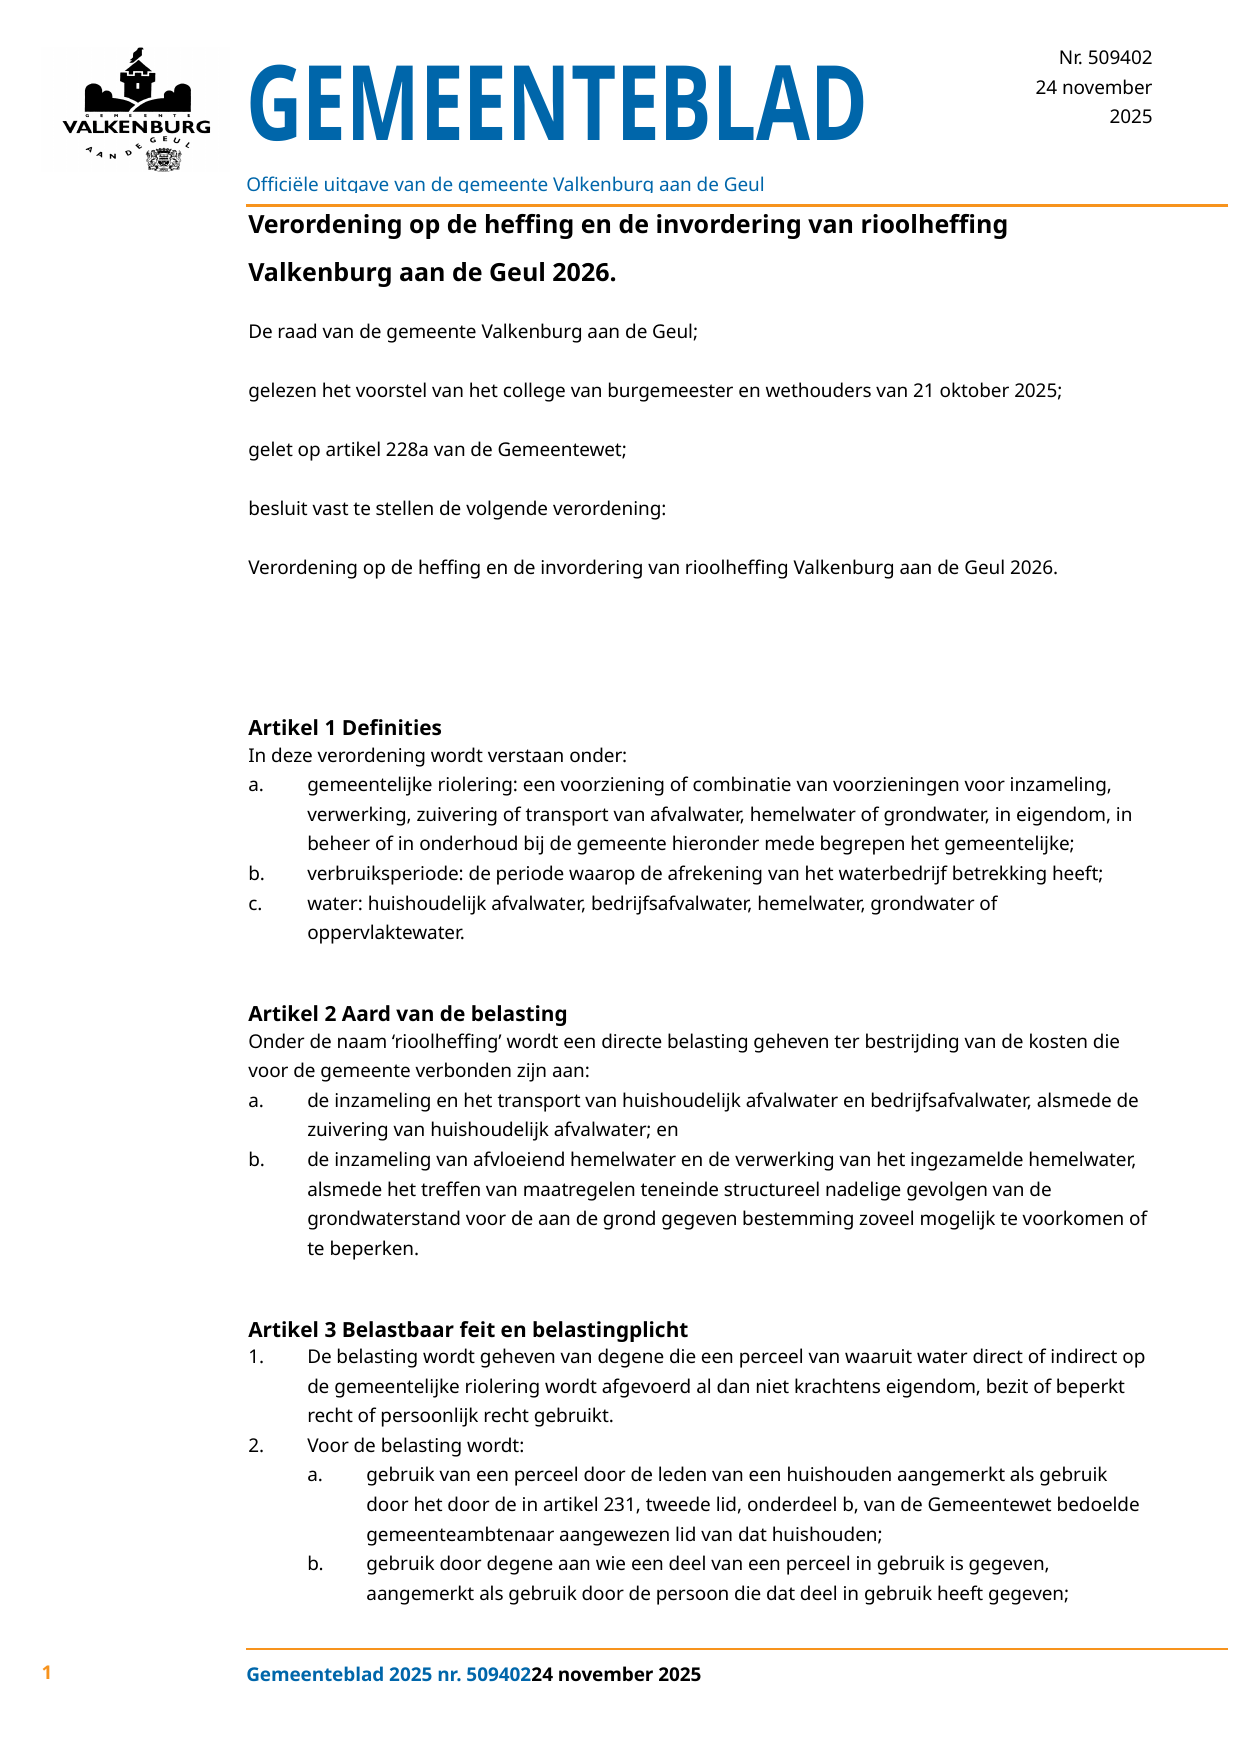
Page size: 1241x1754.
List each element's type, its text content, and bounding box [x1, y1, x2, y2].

list de inzameling en het transport van huishoudelijk afvalwater en bedrijfsafvalwater, alsmede de zuivering van huishoudelijk afvalwater; en [248, 1087, 1152, 1142]
text In deze verordening wordt verstaan onder: [248, 742, 1152, 768]
text De raad van de gemeente Valkenburg aan de Geul; [248, 318, 1152, 344]
text Artikel 1 Definities [248, 713, 1152, 742]
list De belasting wordt geheven van degene die een perceel van waaruit water direct of indirect op de gemeentelijke riolering wordt afgevoerd al dan niet krachtens eigendom, bezit of beperkt recht of persoonlijk recht gebruikt. [248, 1343, 1152, 1428]
list gebruik door degene aan wie een deel van een perceel in gebruik is gegeven, aangemerkt als gebruik door de persoon die dat deel in gebruik heeft gegeven; [307, 1550, 1152, 1606]
text Artikel 3 Belastbaar feit en belastingplicht [248, 1315, 1152, 1343]
text gelet op artikel 228a van de Gemeentewet; [248, 436, 1152, 462]
list verbruiksperiode: de periode waarop de afrekening van het waterbedrijf betrekking heeft; [248, 860, 1152, 886]
list de inzameling van afvloeiend hemelwater en de verwerking van het ingezamelde hemelwater, alsmede het treffen van maatregelen teneinde structureel nadelige gevolgen van de grondwaterstand voor de aan de grond gegeven bestemming zoveel mogelijk te voorkomen of te beperken. [248, 1146, 1152, 1261]
list gemeentelijke riolering: een voorziening of combinatie van voorzieningen voor inzameling, verwerking, zuivering of transport van afvalwater, hemelwater of grondwater, in eigendom, in beheer of in onderhoud bij de gemeente hieronder mede begrepen het gemeentelijke; [248, 771, 1152, 856]
text Onder de naam ‘rioolheffing’ wordt een directe belasting geheven ter bestrijding van de kosten die voor de gemeente verbonden zijn aan: [248, 1028, 1152, 1083]
text Verordening op de heffing en de invordering van rioolheffing Valkenburg aan de Geul 2026. [248, 554, 1152, 580]
list water: huishoudelijk afvalwater, bedrijfsafvalwater, hemelwater, grondwater of oppervlaktewater. [248, 890, 1152, 945]
picture [41, 47, 231, 172]
text besluit vast te stellen de volgende verordening: [248, 495, 1152, 521]
list gebruik van een perceel door de leden van een huishouden aangemerkt als gebruik door het door de in artikel 231, tweede lid, onderdeel b, van de Gemeentewet bedoelde gemeenteambtenaar aangewezen lid van dat huishouden; [307, 1462, 1152, 1547]
text Artikel 2 Aard van de belasting [248, 999, 1152, 1028]
list Voor de belasting wordt: [248, 1432, 1152, 1458]
text Verordening op de heffing en de invordering van rioolheffing Valkenburg aan de Geul 2026. [248, 207, 1152, 288]
text gelezen het voorstel van het college van burgemeester en wethouders van 21 oktober 2025; [248, 377, 1152, 403]
